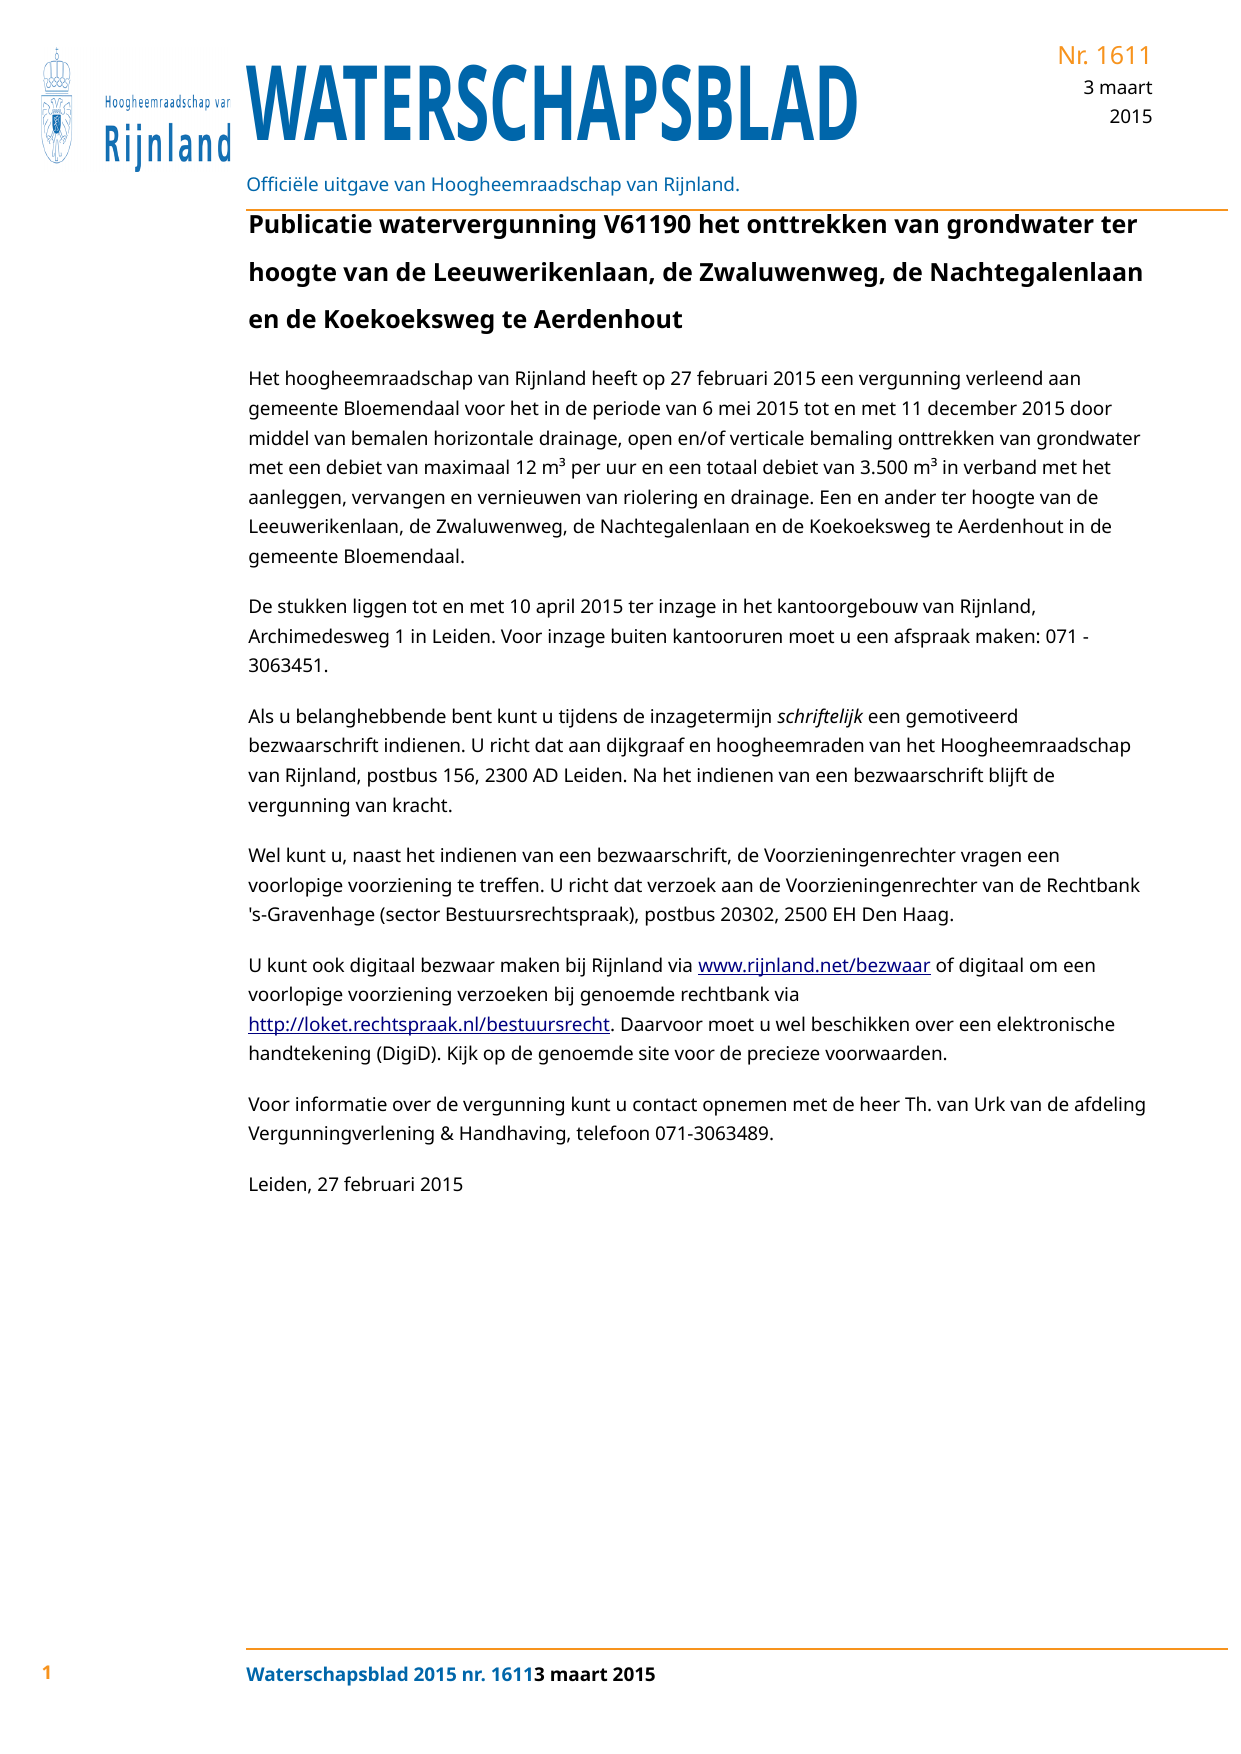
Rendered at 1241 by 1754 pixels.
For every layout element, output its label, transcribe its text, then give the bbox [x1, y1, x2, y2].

text De stukken liggen tot en met 10 april 2015 ter inzage in het kantoorgebouw van Rijnland, Archimedesweg 1 in Leiden. Voor inzage buiten kantooruren moet u een afspraak maken: 071 - 3063451. [248, 593, 1152, 678]
text Als u belanghebbende bent kunt u tijdens de inzagetermijn schriftelijk een gemotiveerd bezwaarschrift indienen. U richt dat aan dijkgraaf en hoogheemraden van het Hoogheemraadschap van Rijnland, postbus 156, 2300 AD Leiden. Na het indienen van een bezwaarschrift blijft de vergunning van kracht. [248, 703, 1152, 817]
picture [41, 47, 231, 172]
text Publicatie watervergunning V61190 het onttrekken van grondwater ter hoogte van de Leeuwerikenlaan, de Zwaluwenweg, de Nachtegalenlaan en de Koekoeksweg te Aerdenhout [248, 211, 1152, 336]
text Het hoogheemraadschap van Rijnland heeft op 27 februari 2015 een vergunning verleend aan gemeente Bloemendaal voor het in de periode van 6 mei 2015 tot en met 11 december 2015 door middel van bemalen horizontale drainage, open en/of verticale bemaling onttrekken van grondwater met een debiet van maximaal 12 m³ per uur en een totaal debiet van 3.500 m³ in verband met het aanleggen, vervangen en vernieuwen van riolering en drainage. Een en ander ter hoogte van de Leeuwerikenlaan, de Zwaluwenweg, de Nachtegalenlaan en de Koekoeksweg te Aerdenhout in de gemeente Bloemendaal. [248, 366, 1152, 569]
text Voor informatie over de vergunning kunt u contact opnemen met de heer Th. van Urk van de afdeling Vergunningverlening & Handhaving, telefoon 071-3063489. [248, 1091, 1152, 1146]
text Leiden, 27 februari 2015 [248, 1171, 1152, 1197]
text Wel kunt u, naast het indienen van een bezwaarschrift, de Voorzieningenrechter vragen een voorlopige voorziening te treffen. U richt dat verzoek aan de Voorzieningenrechter van de Rechtbank 's-Gravenhage (sector Bestuursrechtspraak), postbus 20302, 2500 EH Den Haag. [248, 842, 1152, 927]
text U kunt ook digitaal bezwaar maken bij Rijnland via www.rijnland.net/bezwaar of digitaal om een voorlopige voorziening verzoeken bij genoemde rechtbank via http://loket.rechtspraak.nl/bestuursrecht. Daarvoor moet u wel beschikken over een elektronische handtekening (DigiD). Kijk op de genoemde site voor de precieze voorwaarden. [248, 952, 1152, 1066]
